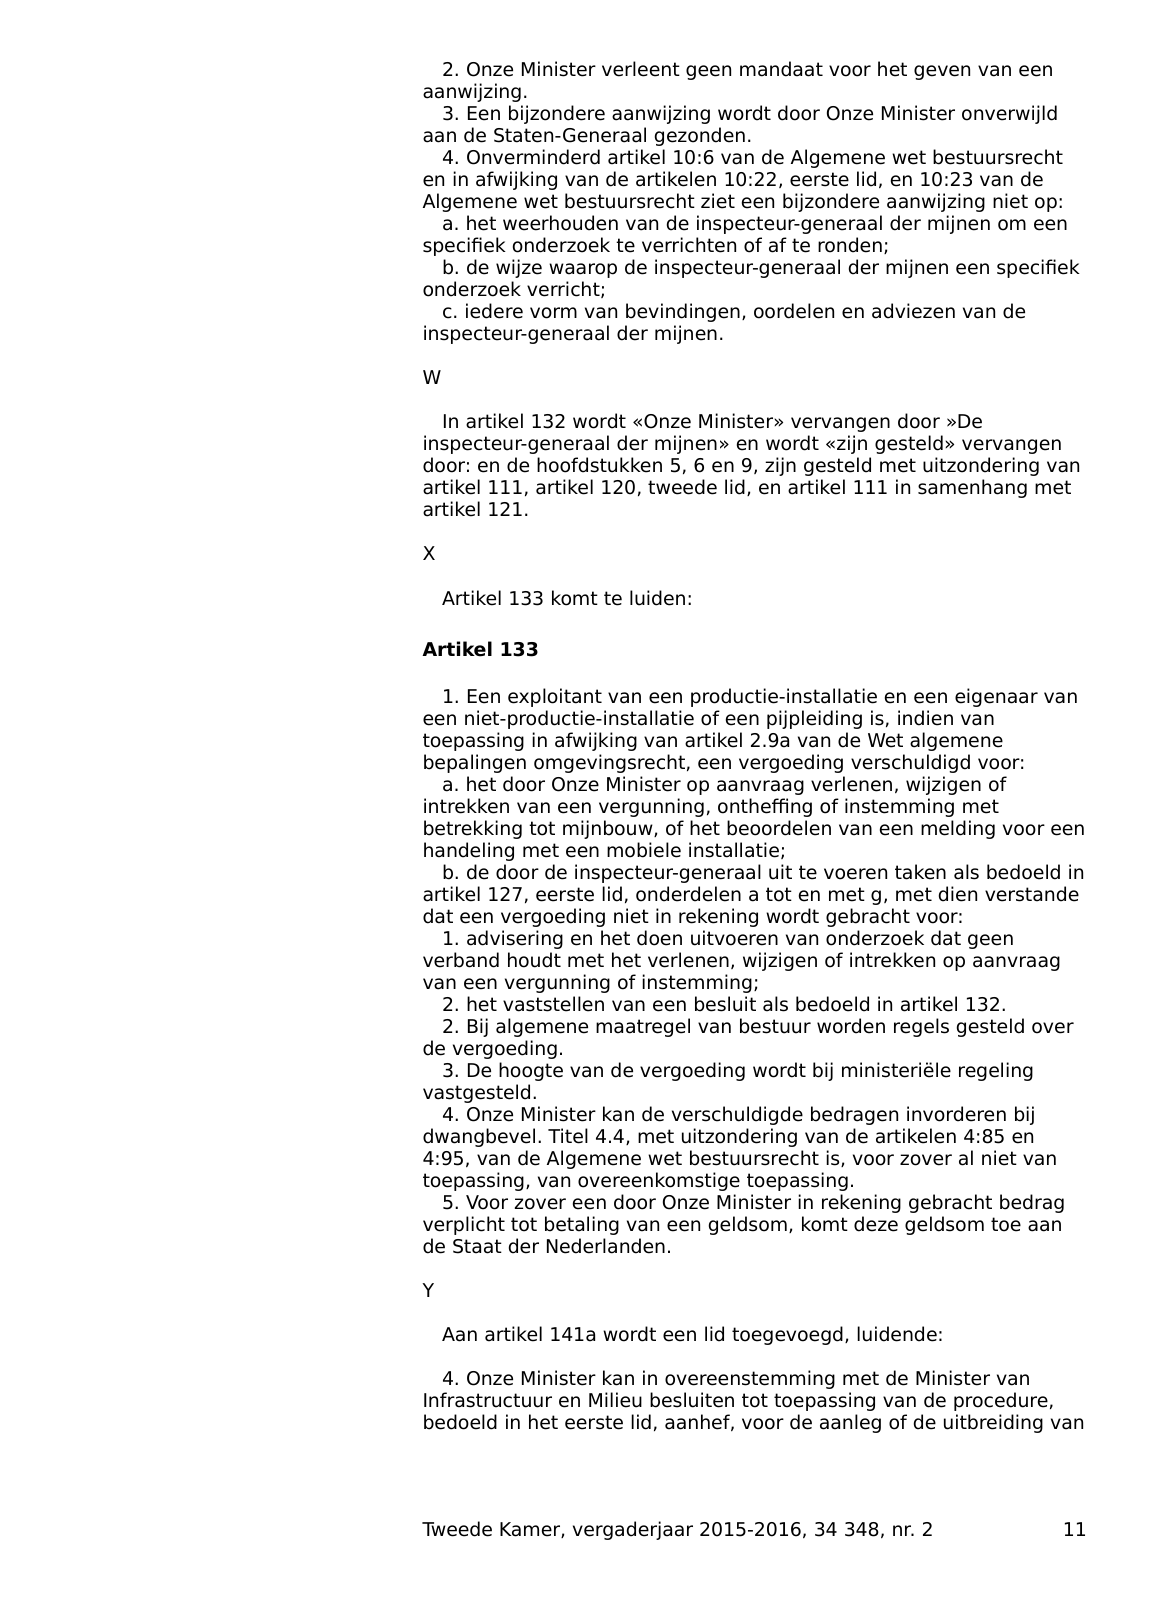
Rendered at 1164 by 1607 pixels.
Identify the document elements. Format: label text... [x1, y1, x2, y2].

text Aan artikel 141a wordt een lid toegevoegd, luidende: [422, 1324, 1087, 1346]
text In artikel 132 wordt «Onze Minister» vervangen door »De inspecteur-generaal der mijnen» en wordt «zijn gesteld» vervangen door: en de hoofdstukken 5, 6 en 9, zijn gesteld met uitzondering van artikel 111, artikel 120, tweede lid, en artikel 111 in samenhang met artikel 121. [422, 411, 1087, 521]
text 2. het vaststellen van een besluit als bedoeld in artikel 132. [422, 994, 1087, 1016]
text 4. Onze Minister kan in overeenstemming met de Minister van Infrastructuur en Milieu besluiten tot toepassing van de procedure, bedoeld in het eerste lid, aanhef, voor de aanleg of de uitbreiding van [422, 1368, 1087, 1434]
text X [422, 543, 1087, 565]
text b. de door de inspecteur-generaal uit te voeren taken als bedoeld in artikel 127, eerste lid, onderdelen a tot en met g, met dien verstande dat een vergoeding niet in rekening wordt gebracht voor: [422, 862, 1087, 928]
text 2. Onze Minister verleent geen mandaat voor het geven van een aanwijzing. [422, 59, 1087, 103]
text 2. Bij algemene maatregel van bestuur worden regels gesteld over de vergoeding. [422, 1016, 1087, 1060]
text 4. Onze Minister kan de verschuldigde bedragen invorderen bij dwangbevel. Titel 4.4, met uitzondering van de artikelen 4:85 en 4:95, van de Algemene wet bestuursrecht is, voor zover al niet van toepassing, van overeenkomstige toepassing. [422, 1104, 1087, 1192]
text c. iedere vorm van bevindingen, oordelen en adviezen van de inspecteur-generaal der mijnen. [422, 301, 1087, 345]
text 3. Een bijzondere aanwijzing wordt door Onze Minister onverwijld aan de Staten-Generaal gezonden. [422, 103, 1087, 147]
text W [422, 367, 1087, 389]
text Artikel 133 komt te luiden: [422, 587, 1087, 609]
text Y [422, 1280, 1087, 1302]
text a. het door Onze Minister op aanvraag verlenen, wijzigen of intrekken van een vergunning, ontheffing of instemming met betrekking tot mijnbouw, of het beoordelen van een melding voor een handeling met een mobiele installatie; [422, 774, 1087, 862]
text b. de wijze waarop de inspecteur-generaal der mijnen een specifiek onderzoek verricht; [422, 257, 1087, 301]
text 4. Onverminderd artikel 10:6 van de Algemene wet bestuursrecht en in afwijking van de artikelen 10:22, eerste lid, en 10:23 van de Algemene wet bestuursrecht ziet een bijzondere aanwijzing niet op: [422, 147, 1087, 213]
subtitle Artikel 133 [422, 639, 1087, 661]
text 5. Voor zover een door Onze Minister in rekening gebracht bedrag verplicht tot betaling van een geldsom, komt deze geldsom toe aan de Staat der Nederlanden. [422, 1192, 1087, 1258]
text a. het weerhouden van de inspecteur-generaal der mijnen om een specifiek onderzoek te verrichten of af te ronden; [422, 213, 1087, 257]
text 3. De hoogte van de vergoeding wordt bij ministeriële regeling vastgesteld. [422, 1060, 1087, 1104]
text 1. advisering en het doen uitvoeren van onderzoek dat geen verband houdt met het verlenen, wijzigen of intrekken op aanvraag van een vergunning of instemming; [422, 928, 1087, 994]
text 1. Een exploitant van een productie-installatie en een eigenaar van een niet-productie-installatie of een pijpleiding is, indien van toepassing in afwijking van artikel 2.9a van de Wet algemene bepalingen omgevingsrecht, een vergoeding verschuldigd voor: [422, 686, 1087, 774]
